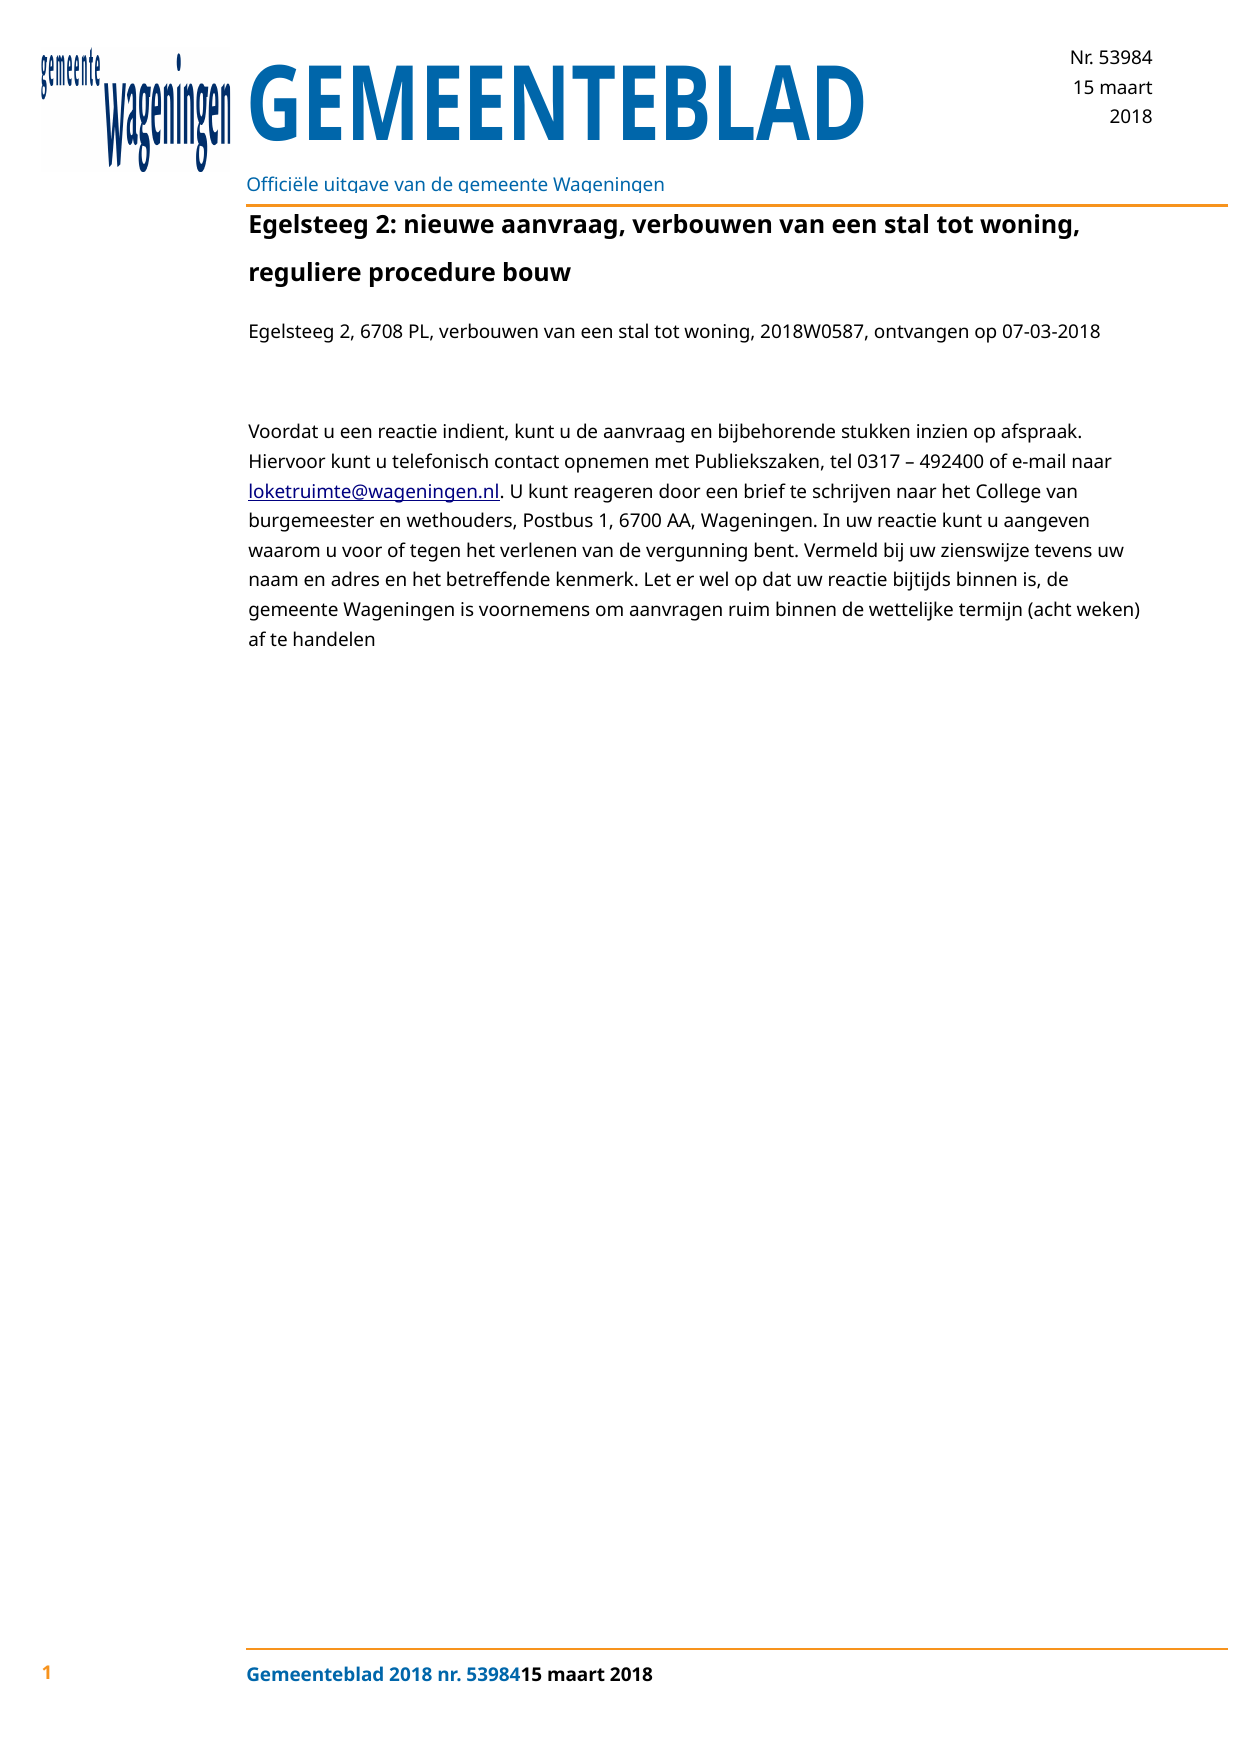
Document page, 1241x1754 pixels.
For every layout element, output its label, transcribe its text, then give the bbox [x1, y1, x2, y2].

text Voordat u een reactie indient, kunt u de aanvraag en bijbehorende stukken inzien op afspraak. Hiervoor kunt u telefonisch contact opnemen met Publiekszaken, tel 0317 – 492400 of e-mail naar loketruimte@wageningen.nl. U kunt reageren door een brief te schrijven naar het College van burgemeester en wethouders, Postbus 1, 6700 AA, Wageningen. In uw reactie kunt u aangeven waarom u voor of tegen het verlenen van de vergunning bent. Vermeld bij uw zienswijze tevens uw naam en adres en het betreffende kenmerk. Let er wel op dat uw reactie bijtijds binnen is, de gemeente Wageningen is voornemens om aanvragen ruim binnen de wettelijke termijn (acht weken) af te handelen [248, 419, 1152, 652]
text Egelsteeg 2, 6708 PL, verbouwen van een stal tot woning, 2018W0587, ontvangen op 07-03-2018 [248, 318, 1152, 344]
text Egelsteeg 2: nieuwe aanvraag, verbouwen van een stal tot woning, reguliere procedure bouw [248, 207, 1152, 288]
picture [41, 47, 231, 172]
